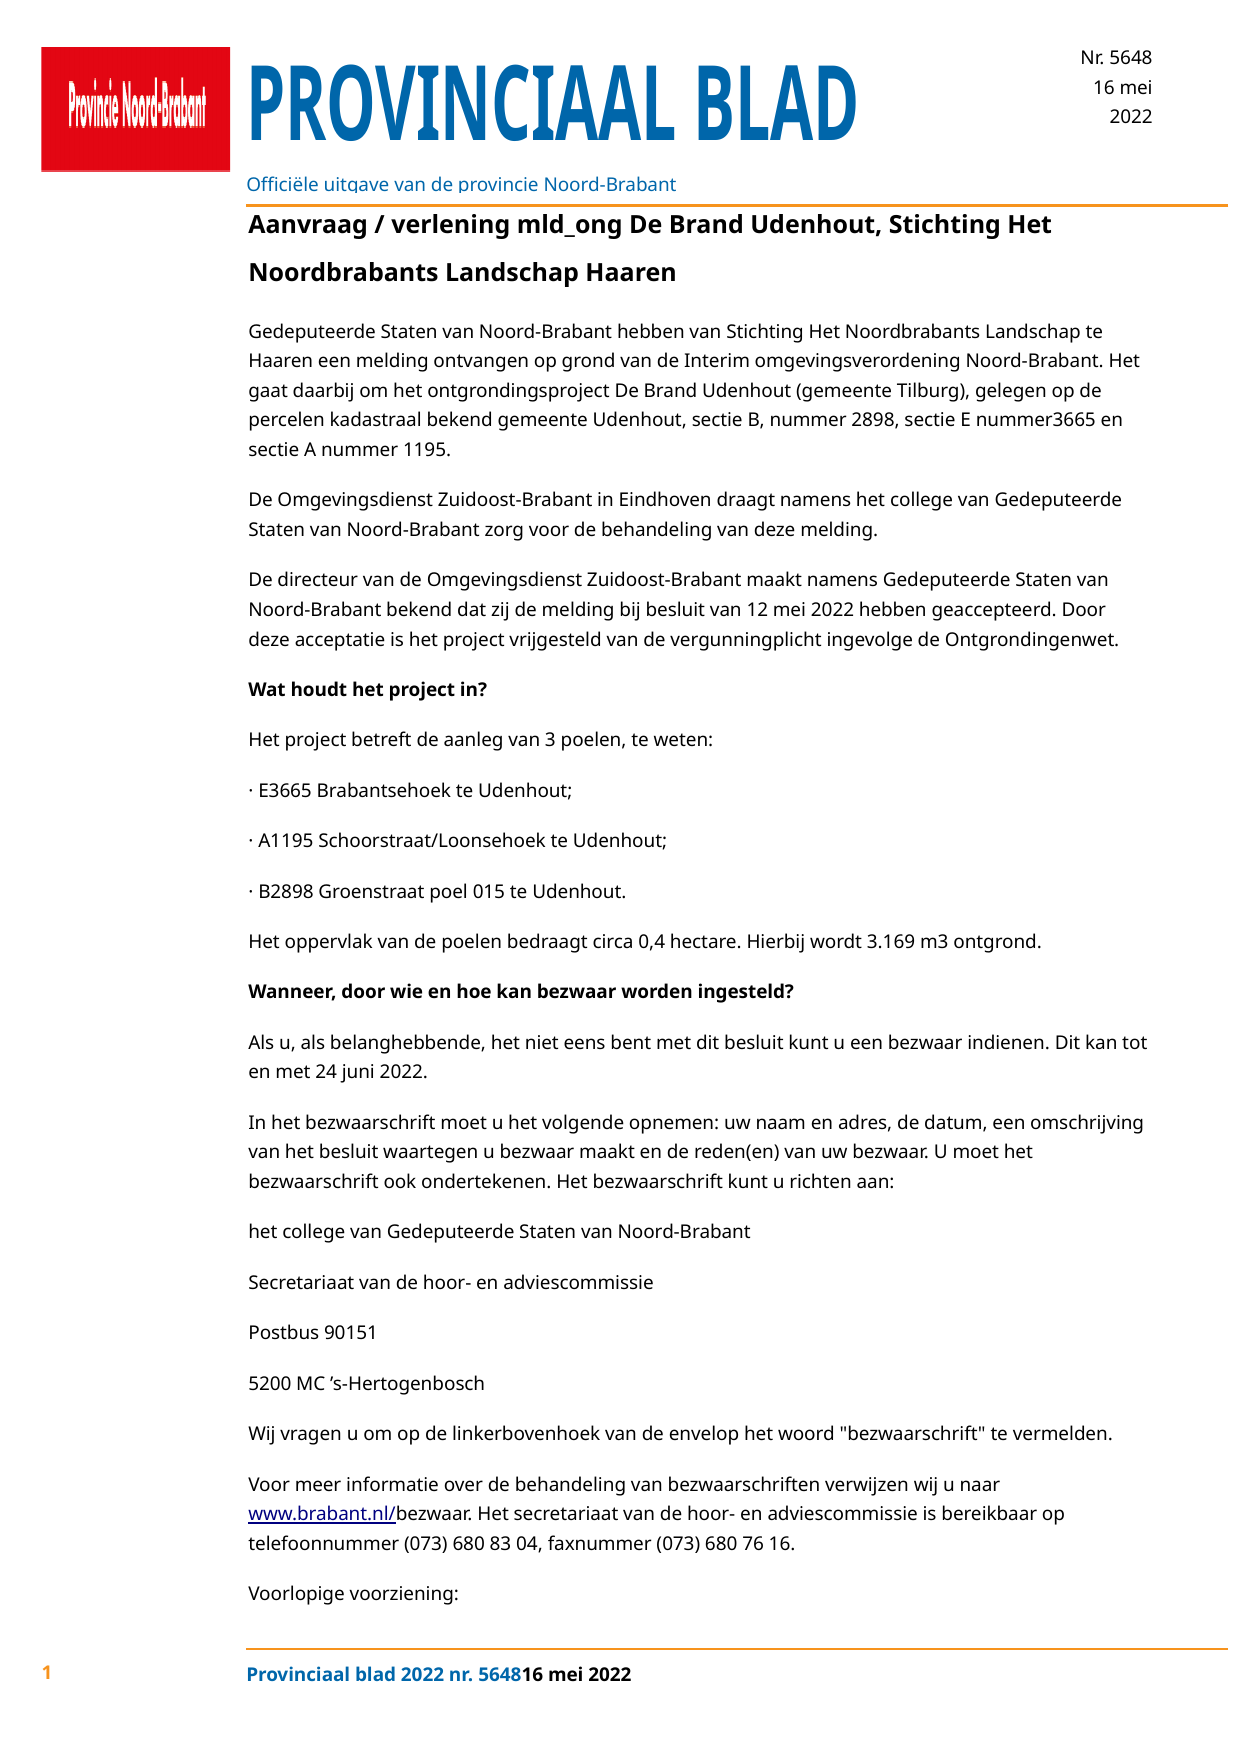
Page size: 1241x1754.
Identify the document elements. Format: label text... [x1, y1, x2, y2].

text Wij vragen u om op de linkerbovenhoek van de envelop het woord "bezwaarschrift" te vermelden. [248, 1420, 1152, 1446]
text 5200 MC ’s-Hertogenbosch [248, 1370, 1152, 1396]
text Als u, als belanghebbende, het niet eens bent met dit besluit kunt u een bezwaar indienen. Dit kan tot en met 24 juni 2022. [248, 1029, 1152, 1084]
text Aanvraag / verlening mld_ong De Brand Udenhout, Stichting Het Noordbrabants Landschap Haaren [248, 207, 1152, 288]
text De Omgevingsdienst Zuidoost-Brabant in Eindhoven draagt namens het college van Gedeputeerde Staten van Noord-Brabant zorg voor de behandeling van deze melding. [248, 487, 1152, 542]
text · A1195 Schoorstraat/Loonsehoek te Udenhout; [248, 827, 1152, 853]
text Gedeputeerde Staten van Noord-Brabant hebben van Stichting Het Noordbrabants Landschap te Haaren een melding ontvangen op grond van de Interim omgevingsverordening Noord-Brabant. Het gaat daarbij om het ontgrondingsproject De Brand Udenhout (gemeente Tilburg), gelegen op de percelen kadastraal bekend gemeente Udenhout, sectie B, nummer 2898, sectie E nummer3665 en sectie A nummer 1195. [248, 318, 1152, 462]
text De directeur van de Omgevingsdienst Zuidoost-Brabant maakt namens Gedeputeerde Staten van Noord-Brabant bekend dat zij de melding bij besluit van 12 mei 2022 hebben geaccepteerd. Door deze acceptatie is het project vrijgesteld van de vergunningplicht ingevolge de Ontgrondingenwet. [248, 567, 1152, 652]
text het college van Gedeputeerde Staten van Noord-Brabant [248, 1219, 1152, 1244]
text Wanneer, door wie en hoe kan bezwaar worden ingesteld? [248, 979, 1152, 1004]
text Secretariaat van de hoor- en adviescommissie [248, 1269, 1152, 1295]
text Het project betreft de aanleg van 3 poelen, te weten: [248, 727, 1152, 752]
text Voor meer informatie over de behandeling van bezwaarschriften verwijzen wij u naar www.brabant.nl/bezwaar. Het secretariaat van de hoor- en adviescommissie is bereikbaar op telefoonnummer (073) 680 83 04, faxnummer (073) 680 76 16. [248, 1471, 1152, 1556]
text Wat houdt het project in? [248, 676, 1152, 702]
text In het bezwaarschrift moet u het volgende opnemen: uw naam en adres, de datum, een omschrijving van het besluit waartegen u bezwaar maakt en de reden(en) van uw bezwaar. U moet het bezwaarschrift ook ondertekenen. Het bezwaarschrift kunt u richten aan: [248, 1109, 1152, 1194]
text Het oppervlak van de poelen bedraagt circa 0,4 hectare. Hierbij wordt 3.169 m3 ontgrond. [248, 928, 1152, 954]
text · E3665 Brabantsehoek te Udenhout; [248, 777, 1152, 803]
text Voorlopige voorziening: [248, 1580, 1152, 1606]
text · B2898 Groenstraat poel 015 te Udenhout. [248, 878, 1152, 904]
text Postbus 90151 [248, 1319, 1152, 1345]
picture [41, 47, 231, 172]
